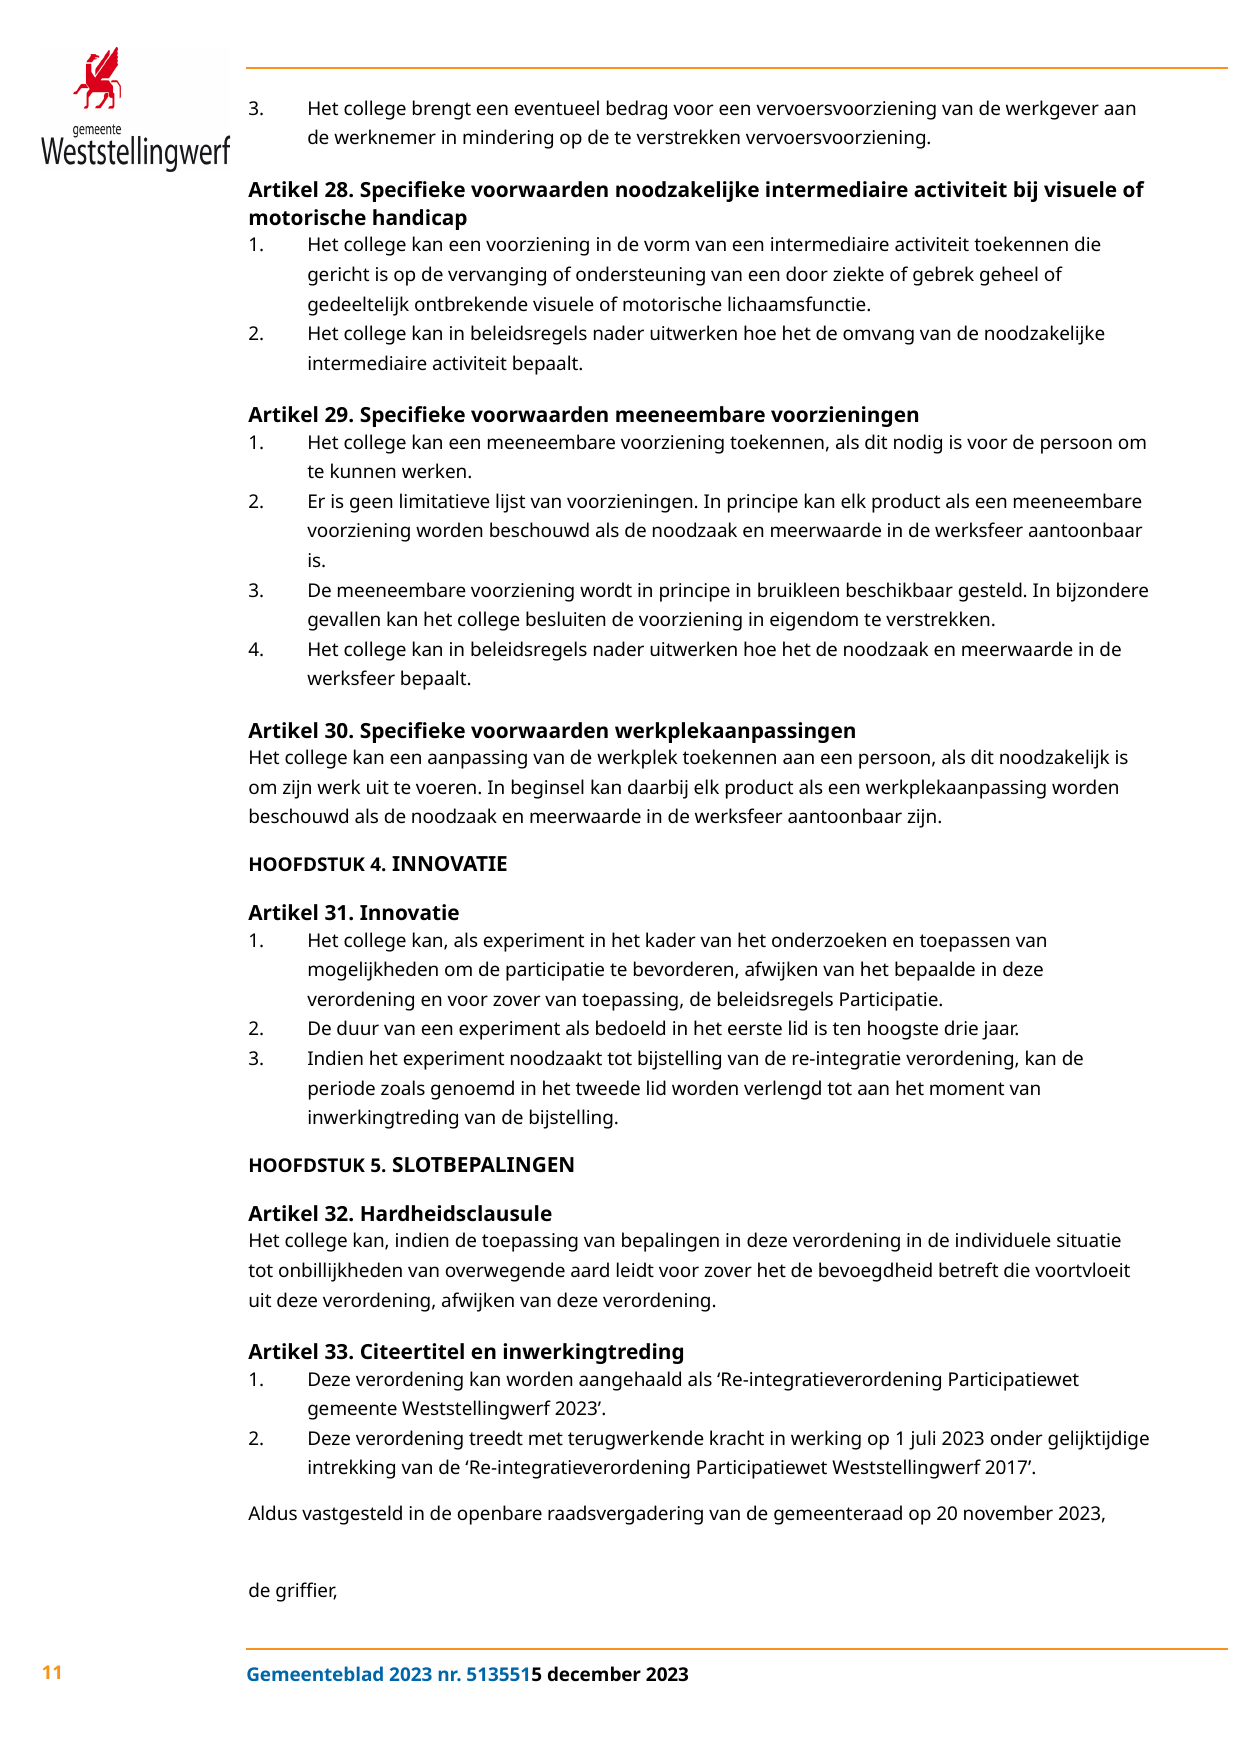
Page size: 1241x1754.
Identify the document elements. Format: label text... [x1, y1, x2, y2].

text Artikel 30. Specifieke voorwaarden werkplekaanpassingen [248, 716, 1152, 744]
text Het college kan een aanpassing van de werkplek toekennen aan een persoon, als dit noodzakelijk is om zijn werk uit te voeren. In beginsel kan daarbij elk product als een werkplekaanpassing worden beschouwd als de noodzaak en meerwaarde in de werksfeer aantoonbaar zijn. [248, 744, 1152, 829]
list Indien het experiment noodzaakt tot bijstelling van de re-integratie verordening, kan de periode zoals genoemd in het tweede lid worden verlengd tot aan het moment van inwerkingtreding van de bijstelling. [248, 1045, 1152, 1130]
text Artikel 32. Hardheidsclausule [248, 1199, 1152, 1228]
list Het college kan in beleidsregels nader uitwerken hoe het de noodzaak en meerwaarde in de werksfeer bepaalt. [248, 636, 1152, 691]
list De meeneembare voorziening wordt in principe in bruikleen beschikbaar gesteld. In bijzondere gevallen kan het college besluiten de voorziening in eigendom te verstrekken. [248, 577, 1152, 632]
list Het college brengt een eventueel bedrag voor een vervoersvoorziening van de werkgever aan de werknemer in mindering op de te verstrekken vervoersvoorziening. [248, 95, 1152, 150]
text Artikel 31. Innovatie [248, 898, 1152, 927]
text Het college kan, indien de toepassing van bepalingen in deze verordening in de individuele situatie tot onbillijkheden van overwegende aard leidt voor zover het de bevoegdheid betreft die voortvloeit uit deze verordening, afwijken van deze verordening. [248, 1228, 1152, 1313]
picture [41, 47, 231, 172]
text HOOFDSTUK 4. INNOVATIE [248, 849, 1152, 878]
list Het college kan een voorziening in de vorm van een intermediaire activiteit toekennen die gericht is op de vervanging of ondersteuning van een door ziekte of gebrek geheel of gedeeltelijk ontbrekende visuele of motorische lichaamsfunctie. [248, 232, 1152, 317]
text Artikel 28. Specifieke voorwaarden noodzakelijke intermediaire activiteit bij visuele of motorische handicap [248, 175, 1152, 232]
list Er is geen limitatieve lijst van voorzieningen. In principe kan elk product als een meeneembare voorziening worden beschouwd als de noodzaak en meerwaarde in de werksfeer aantoonbaar is. [248, 488, 1152, 573]
text Aldus vastgesteld in de openbare raadsvergadering van de gemeenteraad op 20 november 2023, [248, 1500, 1152, 1526]
list Het college kan, als experiment in het kader van het onderzoeken en toepassen van mogelijkheden om de participatie te bevorderen, afwijken van het bepaalde in deze verordening en voor zover van toepassing, de beleidsregels Participatie. [248, 927, 1152, 1012]
list Het college kan een meeneembare voorziening toekennen, als dit nodig is voor de persoon om te kunnen werken. [248, 429, 1152, 484]
list Deze verordening kan worden aangehaald als ‘Re-integratieverordening Participatiewet gemeente Weststellingwerf 2023’. [248, 1366, 1152, 1421]
text de griffier, [248, 1577, 1152, 1603]
list De duur van een experiment als bedoeld in het eerste lid is ten hoogste drie jaar. [248, 1016, 1152, 1041]
text Artikel 33. Citeertitel en inwerkingtreding [248, 1337, 1152, 1366]
list Deze verordening treedt met terugwerkende kracht in werking op 1 juli 2023 onder gelijktijdige intrekking van de ‘Re-integratieverordening Participatiewet Weststellingwerf 2017’. [248, 1425, 1152, 1480]
text HOOFDSTUK 5. SLOTBEPALINGEN [248, 1150, 1152, 1178]
text Artikel 29. Specifieke voorwaarden meeneembare voorzieningen [248, 400, 1152, 429]
list Het college kan in beleidsregels nader uitwerken hoe het de omvang van de noodzakelijke intermediaire activiteit bepaalt. [248, 320, 1152, 376]
